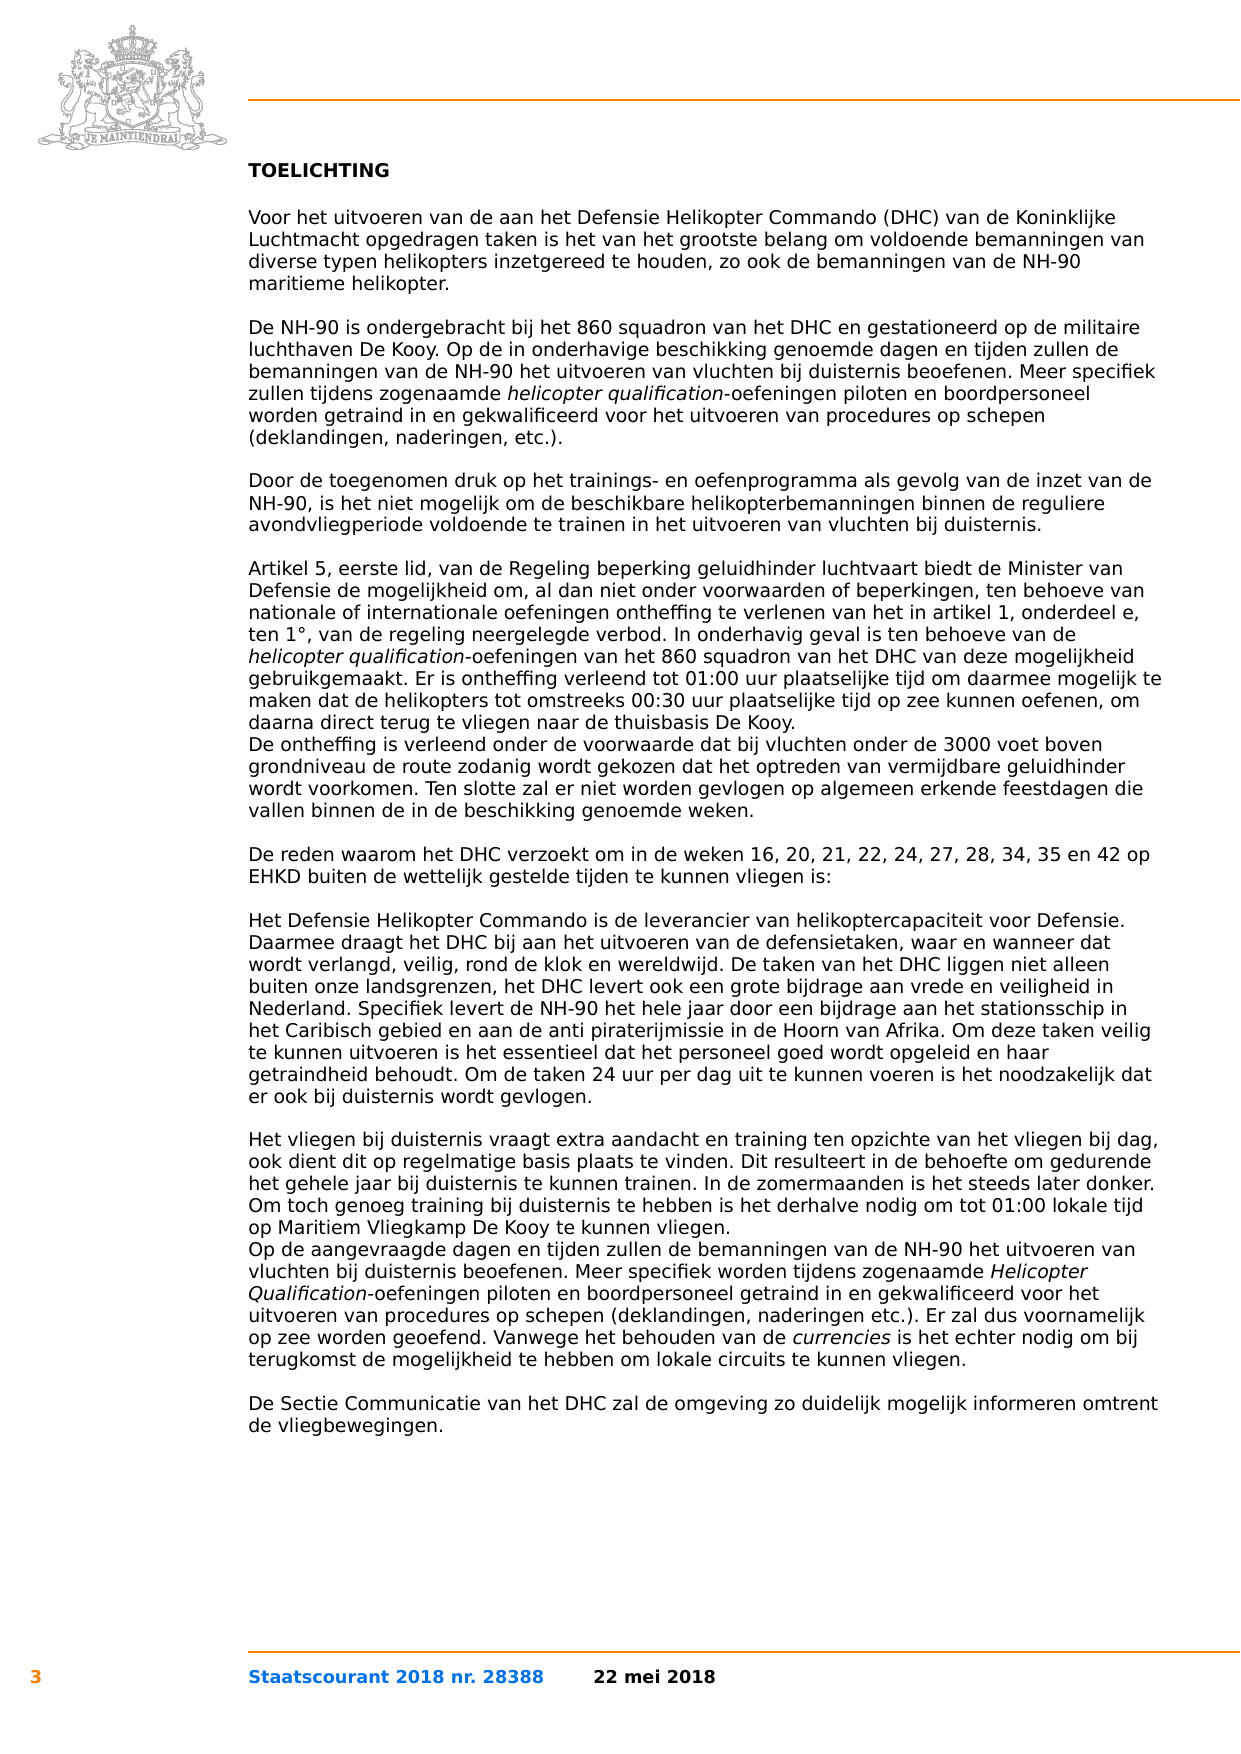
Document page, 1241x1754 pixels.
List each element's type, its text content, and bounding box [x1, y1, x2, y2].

text De ontheffing is verleend onder de voorwaarde dat bij vluchten onder de 3000 voet boven grondniveau de route zodanig wordt gekozen dat het optreden van vermijdbare geluidhinder wordt voorkomen. Ten slotte zal er niet worden gevlogen op algemeen erkende feestdagen die vallen binnen de in de beschikking genoemde weken. [248, 734, 1163, 822]
text Door de toegenomen druk op het trainings- en oefenprogramma als gevolg van de inzet van de NH-90, is het niet mogelijk om de beschikbare helikopterbemanningen binnen de reguliere avondvliegperiode voldoende te trainen in het uitvoeren van vluchten bij duisternis. [248, 470, 1163, 536]
text De NH-90 is ondergebracht bij het 860 squadron van het DHC en gestationeerd op de militaire luchthaven De Kooy. Op de in onderhavige beschikking genoemde dagen en tijden zullen de bemanningen van de NH-90 het uitvoeren van vluchten bij duisternis beoefenen. Meer specifiek zullen tijdens zogenaamde helicopter qualification-oefeningen piloten en boordpersoneel worden getraind in en gekwalificeerd voor het uitvoeren van procedures op schepen (deklandingen, naderingen, etc.). [248, 317, 1163, 448]
text Voor het uitvoeren van de aan het Defensie Helikopter Commando (DHC) van de Koninklijke Luchtmacht opgedragen taken is het van het grootste belang om voldoende bemanningen van diverse typen helikopters inzetgereed te houden, zo ook de bemanningen van de NH-90 maritieme helikopter. [248, 207, 1163, 295]
text Artikel 5, eerste lid, van de Regeling beperking geluidhinder luchtvaart biedt de Minister van Defensie de mogelijkheid om, al dan niet onder voorwaarden of beperkingen, ten behoeve van nationale of internationale oefeningen ontheffing te verlenen van het in artikel 1, onderdeel e, ten 1°, van de regeling neergelegde verbod. In onderhavig geval is ten behoeve van de helicopter qualification-oefeningen van het 860 squadron van het DHC van deze mogelijkheid gebruikgemaakt. Er is ontheffing verleend tot 01:00 uur plaatselijke tijd om daarmee mogelijk te maken dat de helikopters tot omstreeks 00:30 uur plaatselijke tijd op zee kunnen oefenen, om daarna direct terug te vliegen naar de thuisbasis De Kooy. [248, 558, 1163, 734]
picture [38, 25, 227, 150]
text De reden waarom het DHC verzoekt om in de weken 16, 20, 21, 22, 24, 27, 28, 34, 35 en 42 op EHKD buiten de wettelijk gestelde tijden te kunnen vliegen is: [248, 844, 1163, 888]
text De Sectie Communicatie van het DHC zal de omgeving zo duidelijk mogelijk informeren omtrent de vliegbewegingen. [248, 1393, 1163, 1437]
text Op de aangevraagde dagen en tijden zullen de bemanningen van de NH-90 het uitvoeren van vluchten bij duisternis beoefenen. Meer specifiek worden tijdens zogenaamde Helicopter Qualification-oefeningen piloten en boordpersoneel getraind in en gekwalificeerd voor het uitvoeren van procedures op schepen (deklandingen, naderingen etc.). Er zal dus voornamelijk op zee worden geoefend. Vanwege het behouden van de currencies is het echter nodig om bij terugkomst de mogelijkheid te hebben om lokale circuits te kunnen vliegen. [248, 1239, 1163, 1371]
subtitle TOELICHTING [248, 160, 1163, 182]
text Het vliegen bij duisternis vraagt extra aandacht en training ten opzichte van het vliegen bij dag, ook dient dit op regelmatige basis plaats te vinden. Dit resulteert in de behoefte om gedurende het gehele jaar bij duisternis te kunnen trainen. In de zomermaanden is het steeds later donker. Om toch genoeg training bij duisternis te hebben is het derhalve nodig om tot 01:00 lokale tijd op Maritiem Vliegkamp De Kooy te kunnen vliegen. [248, 1129, 1163, 1239]
text Het Defensie Helikopter Commando is de leverancier van helikoptercapaciteit voor Defensie. Daarmee draagt het DHC bij aan het uitvoeren van de defensietaken, waar en wanneer dat wordt verlangd, veilig, rond de klok en wereldwijd. De taken van het DHC liggen niet alleen buiten onze landsgrenzen, het DHC levert ook een grote bijdrage aan vrede en veiligheid in Nederland. Specifiek levert de NH-90 het hele jaar door een bijdrage aan het stationsschip in het Caribisch gebied en aan de anti piraterijmissie in de Hoorn van Afrika. Om deze taken veilig te kunnen uitvoeren is het essentieel dat het personeel goed wordt opgeleid en haar getraindheid behoudt. Om de taken 24 uur per dag uit te kunnen voeren is het noodzakelijk dat er ook bij duisternis wordt gevlogen. [248, 910, 1163, 1107]
